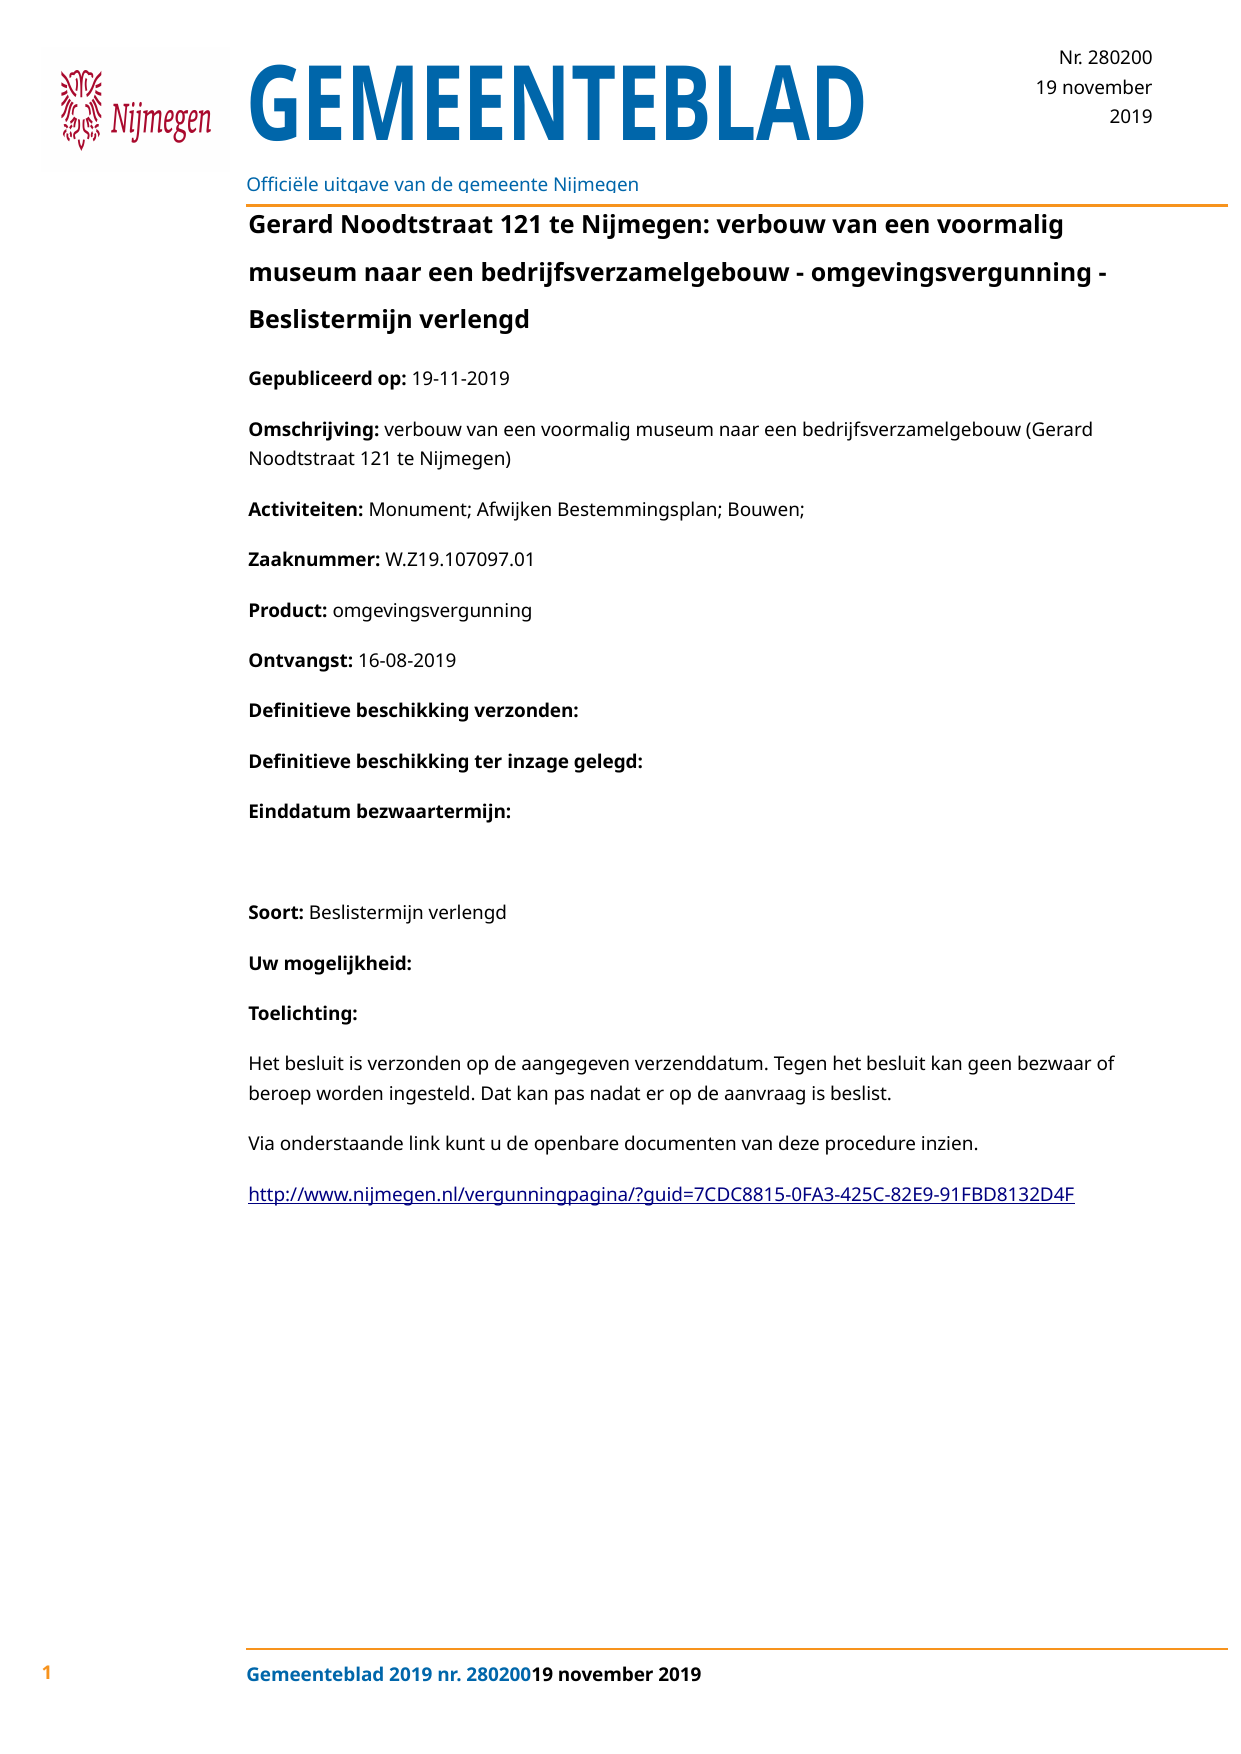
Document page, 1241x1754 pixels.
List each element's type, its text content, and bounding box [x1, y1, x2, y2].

text http://www.nijmegen.nl/vergunningpagina/?guid=7CDC8815-0FA3-425C-82E9-91FBD8132D4F [248, 1181, 1152, 1207]
text Gepubliceerd op: 19-11-2019 [248, 366, 1152, 391]
text Het besluit is verzonden op de aangegeven verzenddatum. Tegen het besluit kan geen bezwaar of beroep worden ingesteld. Dat kan pas nadat er op de aanvraag is beslist. [248, 1051, 1152, 1106]
text Activiteiten: Monument; Afwijken Bestemmingsplan; Bouwen; [248, 496, 1152, 522]
text Product: omgevingsvergunning [248, 597, 1152, 622]
text Omschrijving: verbouw van een voormalig museum naar een bedrijfsverzamelgebouw (Gerard Noodtstraat 121 te Nijmegen) [248, 416, 1152, 471]
text Zaaknummer: W.Z19.107097.01 [248, 546, 1152, 572]
text Definitieve beschikking verzonden: [248, 698, 1152, 723]
text Via onderstaande link kunt u de openbare documenten van deze procedure inzien. [248, 1131, 1152, 1156]
text Uw mogelijkheid: [248, 950, 1152, 975]
text Ontvangst: 16-08-2019 [248, 647, 1152, 673]
text Soort: Beslistermijn verlengd [248, 899, 1152, 925]
text Gerard Noodtstraat 121 te Nijmegen: verbouw van een voormalig museum naar een bedrijfsverzamelgebouw - omgevingsvergunning - Beslistermijn verlengd [248, 207, 1152, 336]
text Toelichting: [248, 1000, 1152, 1026]
picture [41, 47, 231, 172]
text Einddatum bezwaartermijn: [248, 798, 1152, 824]
text Definitieve beschikking ter inzage gelegd: [248, 748, 1152, 774]
